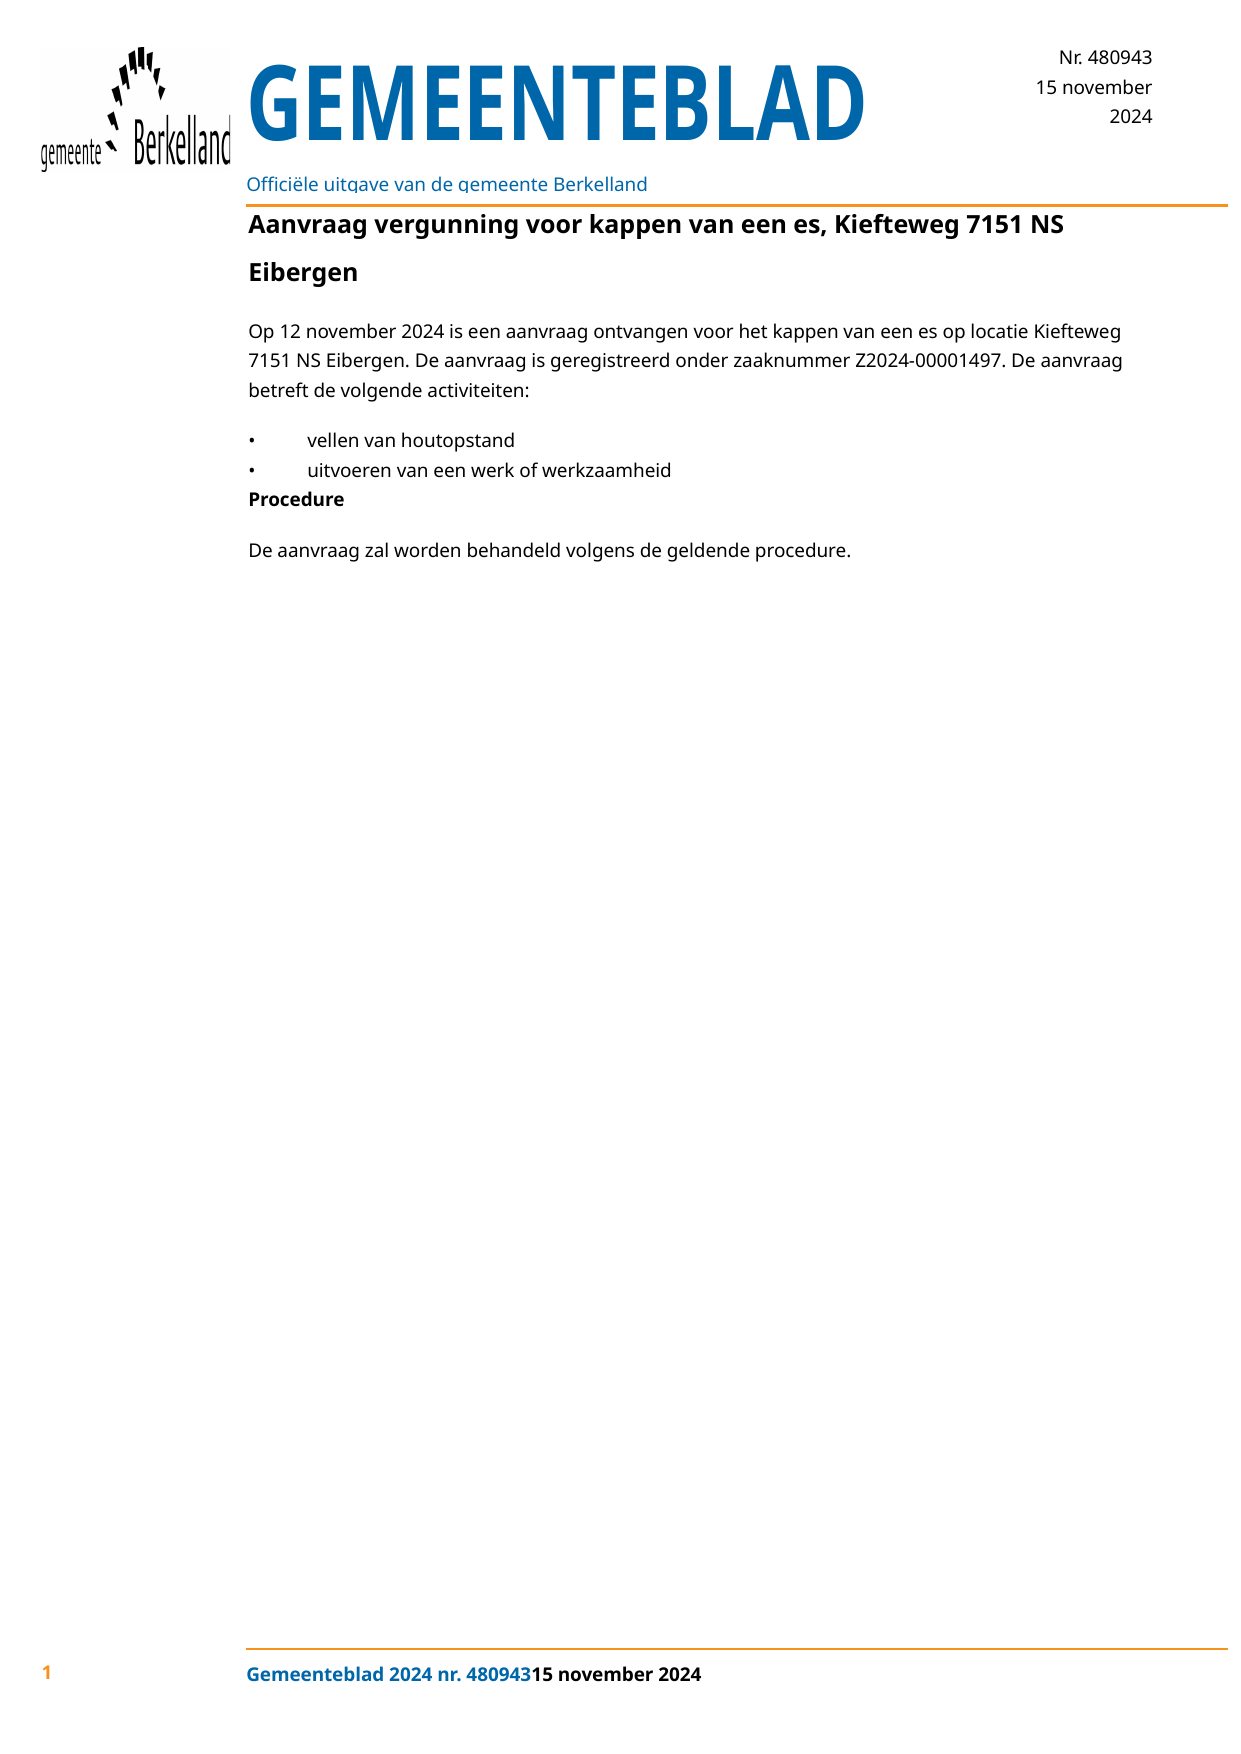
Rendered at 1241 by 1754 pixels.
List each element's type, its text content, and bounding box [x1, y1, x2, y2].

list uitvoeren van een werk of werkzaamheid [248, 457, 1152, 483]
text Op 12 november 2024 is een aanvraag ontvangen voor het kappen van een es op locatie Kiefteweg 7151 NS Eibergen. De aanvraag is geregistreerd onder zaaknummer Z2024-00001497. De aanvraag betreft de volgende activiteiten: [248, 318, 1152, 403]
list vellen van houtopstand [248, 427, 1152, 453]
picture [41, 47, 231, 172]
text Procedure [248, 487, 1152, 512]
text De aanvraag zal worden behandeld volgens de geldende procedure. [248, 537, 1152, 563]
text Aanvraag vergunning voor kappen van een es, Kiefteweg 7151 NS Eibergen [248, 207, 1152, 288]
